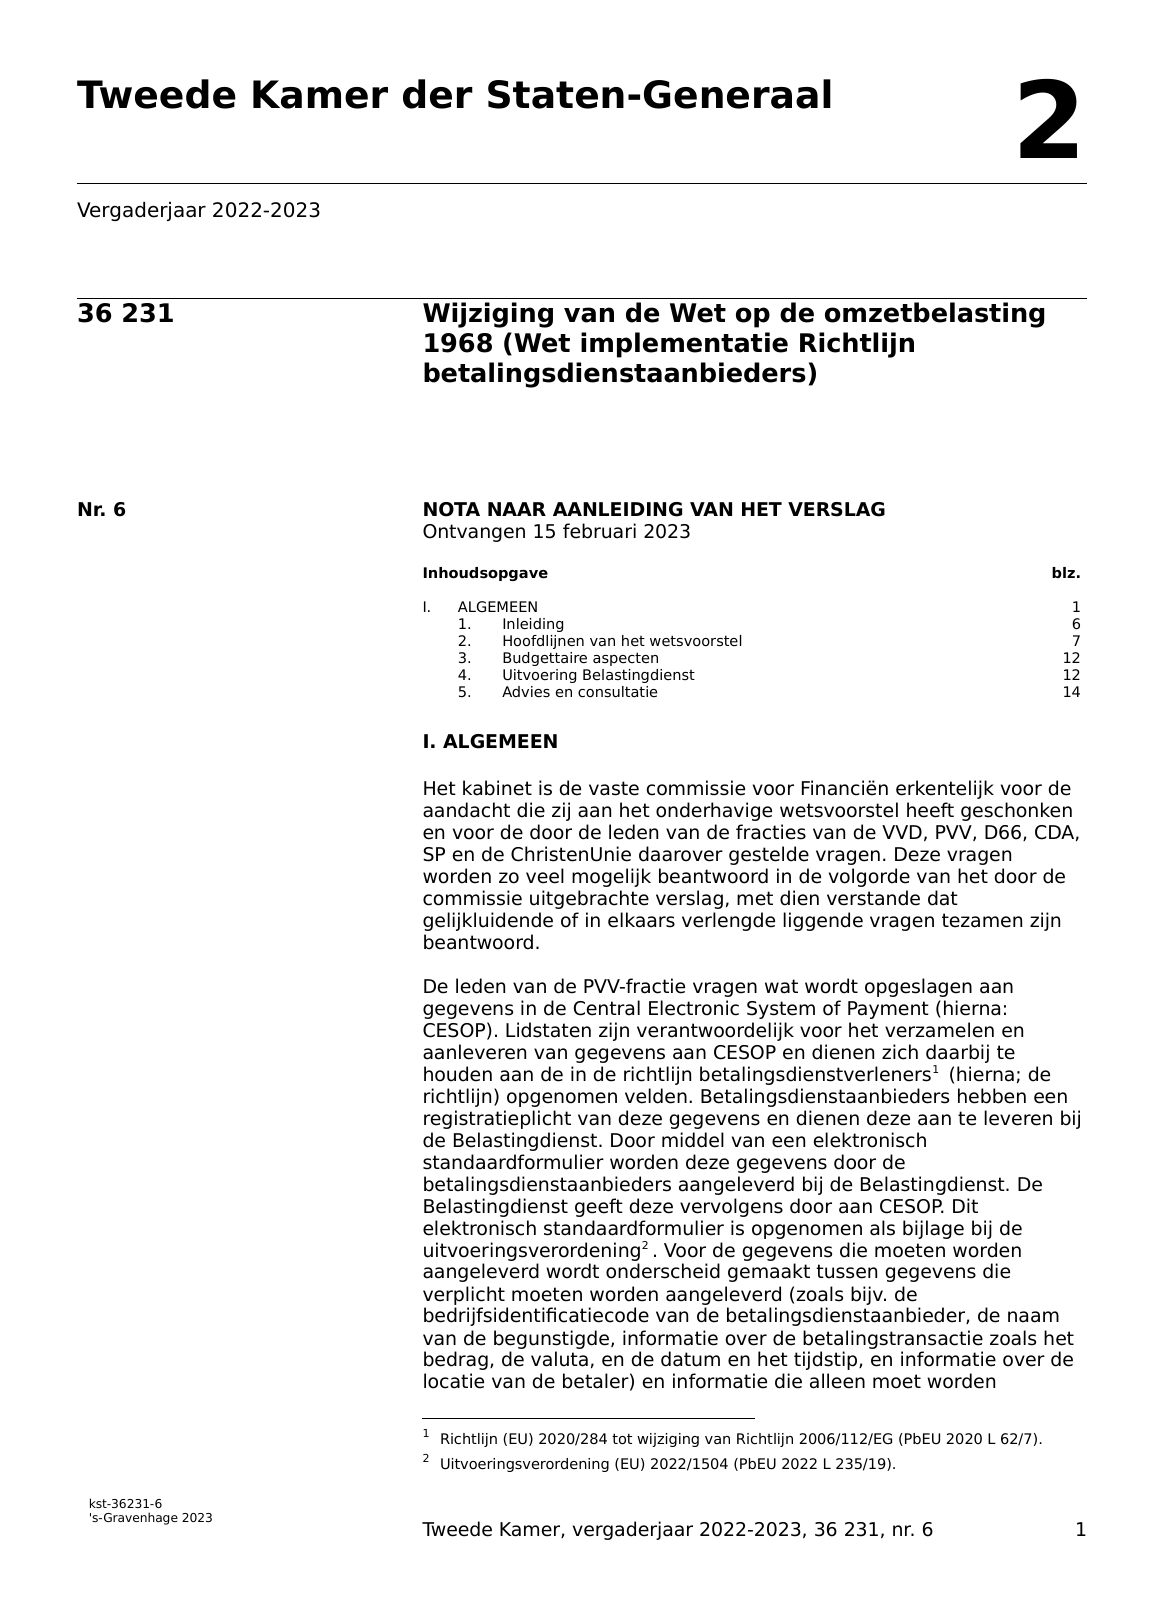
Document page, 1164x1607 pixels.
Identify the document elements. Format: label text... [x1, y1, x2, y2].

subtitle I. ALGEMEEN [422, 731, 1087, 753]
table_cell 4. [452, 667, 496, 684]
table_cell [422, 684, 452, 701]
table_cell 1 [1028, 599, 1087, 616]
table_cell 5. [452, 684, 496, 701]
table_cell Uitvoering Belastingdienst [496, 667, 1028, 684]
table_cell 14 [1028, 684, 1087, 701]
table_cell [1028, 582, 1087, 599]
table_cell [422, 582, 452, 599]
table_cell [496, 582, 1028, 599]
table_cell 6 [1028, 616, 1087, 633]
text Uitvoeringsverordening (EU) 2022/1504 (PbEU 2022 L 235/19). [422, 1452, 1087, 1474]
table_header 2 [886, 59, 1087, 183]
table_cell 12 [1028, 667, 1087, 684]
table_cell Advies en consultatie [496, 684, 1028, 701]
text kst-36231-6 [88, 1497, 323, 1511]
table_cell [452, 582, 496, 599]
text 's-Gravenhage 2023 [88, 1511, 323, 1525]
subtitle Nr. 6 NOTA NAAR AANLEIDING VAN HET VERSLAG [77, 499, 1087, 521]
table_cell [422, 633, 452, 650]
table_cell 12 [1028, 650, 1087, 667]
text De leden van de PVV-fractie vragen wat wordt opgeslagen aan gegevens in de Central Electronic System of Payment (hierna: CESOP). Lidstaten zijn verantwoordelijk voor het verzamelen en aanleveren van gegevens aan CESOP en dienen zich daarbij te houden aan de in de richtlijn betalingsdienstverleners (hierna; de richtlijn) opgenomen velden. Betalingsdienstaanbieders hebben een registratieplicht van deze gegevens en dienen deze aan te leveren bij de Belastingdienst. Door middel van een elektronisch standaardformulier worden deze gegevens door de betalingsdienstaanbieders aangeleverd bij de Belastingdienst. De Belastingdienst geeft deze vervolgens door aan CESOP. Dit elektronisch standaardformulier is opgenomen als bijlage bij de uitvoeringsverordening. Voor de gegevens die moeten worden aangeleverd wordt onderscheid gemaakt tussen gegevens die verplicht moeten worden aangeleverd (zoals bijv. de bedrijfsidentificatiecode van de betalingsdienstaanbieder, de naam van de begunstigde, informatie over de betalingstransactie zoals het bedrag, de valuta, en de datum en het tijdstip, en informatie over de locatie van de betaler) en informatie die alleen moet worden [422, 976, 1087, 1393]
text Richtlijn (EU) 2020/284 tot wijziging van Richtlijn 2006/112/EG (PbEU 2020 L 62/7). [422, 1427, 1087, 1449]
table_cell Budgettaire aspecten [496, 650, 1028, 667]
table_header Tweede Kamer der Staten-Generaal [77, 59, 886, 183]
table_cell 3. [452, 650, 496, 667]
table_cell 1. [452, 616, 496, 633]
table_cell I. [422, 599, 452, 616]
table_header blz. [1028, 565, 1087, 582]
text Ontvangen 15 februari 2023 [422, 521, 1087, 543]
table_header Inhoudsopgave [422, 565, 1028, 582]
text Het kabinet is de vaste commissie voor Financiën erkentelijk voor de aandacht die zij aan het onderhavige wetsvoorstel heeft geschonken en voor de door de leden van de fracties van de VVD, PVV, D66, CDA, SP en de ChristenUnie daarover gestelde vragen. Deze vragen worden zo veel mogelijk beantwoord in de volgorde van het door de commissie uitgebrachte verslag, met dien verstande dat gelijkluidende of in elkaars verlengde liggende vragen tezamen zijn beantwoord. [422, 778, 1087, 953]
table_cell [422, 667, 452, 684]
table_cell 7 [1028, 633, 1087, 650]
table_cell [422, 650, 452, 667]
table_cell ALGEMEEN [452, 599, 1028, 616]
table_cell [422, 616, 452, 633]
table_cell Hoofdlijnen van het wetsvoorstel [496, 633, 1028, 650]
table_cell 2. [452, 633, 496, 650]
subtitle 36 231 Wijziging van de Wet op de omzetbelasting 1968 (Wet implementatie Richtlijn betalingsdienstaanbieders) [77, 299, 1087, 388]
table_cell Vergaderjaar 2022-2023 [77, 184, 1087, 298]
table_cell Inleiding [496, 616, 1028, 633]
